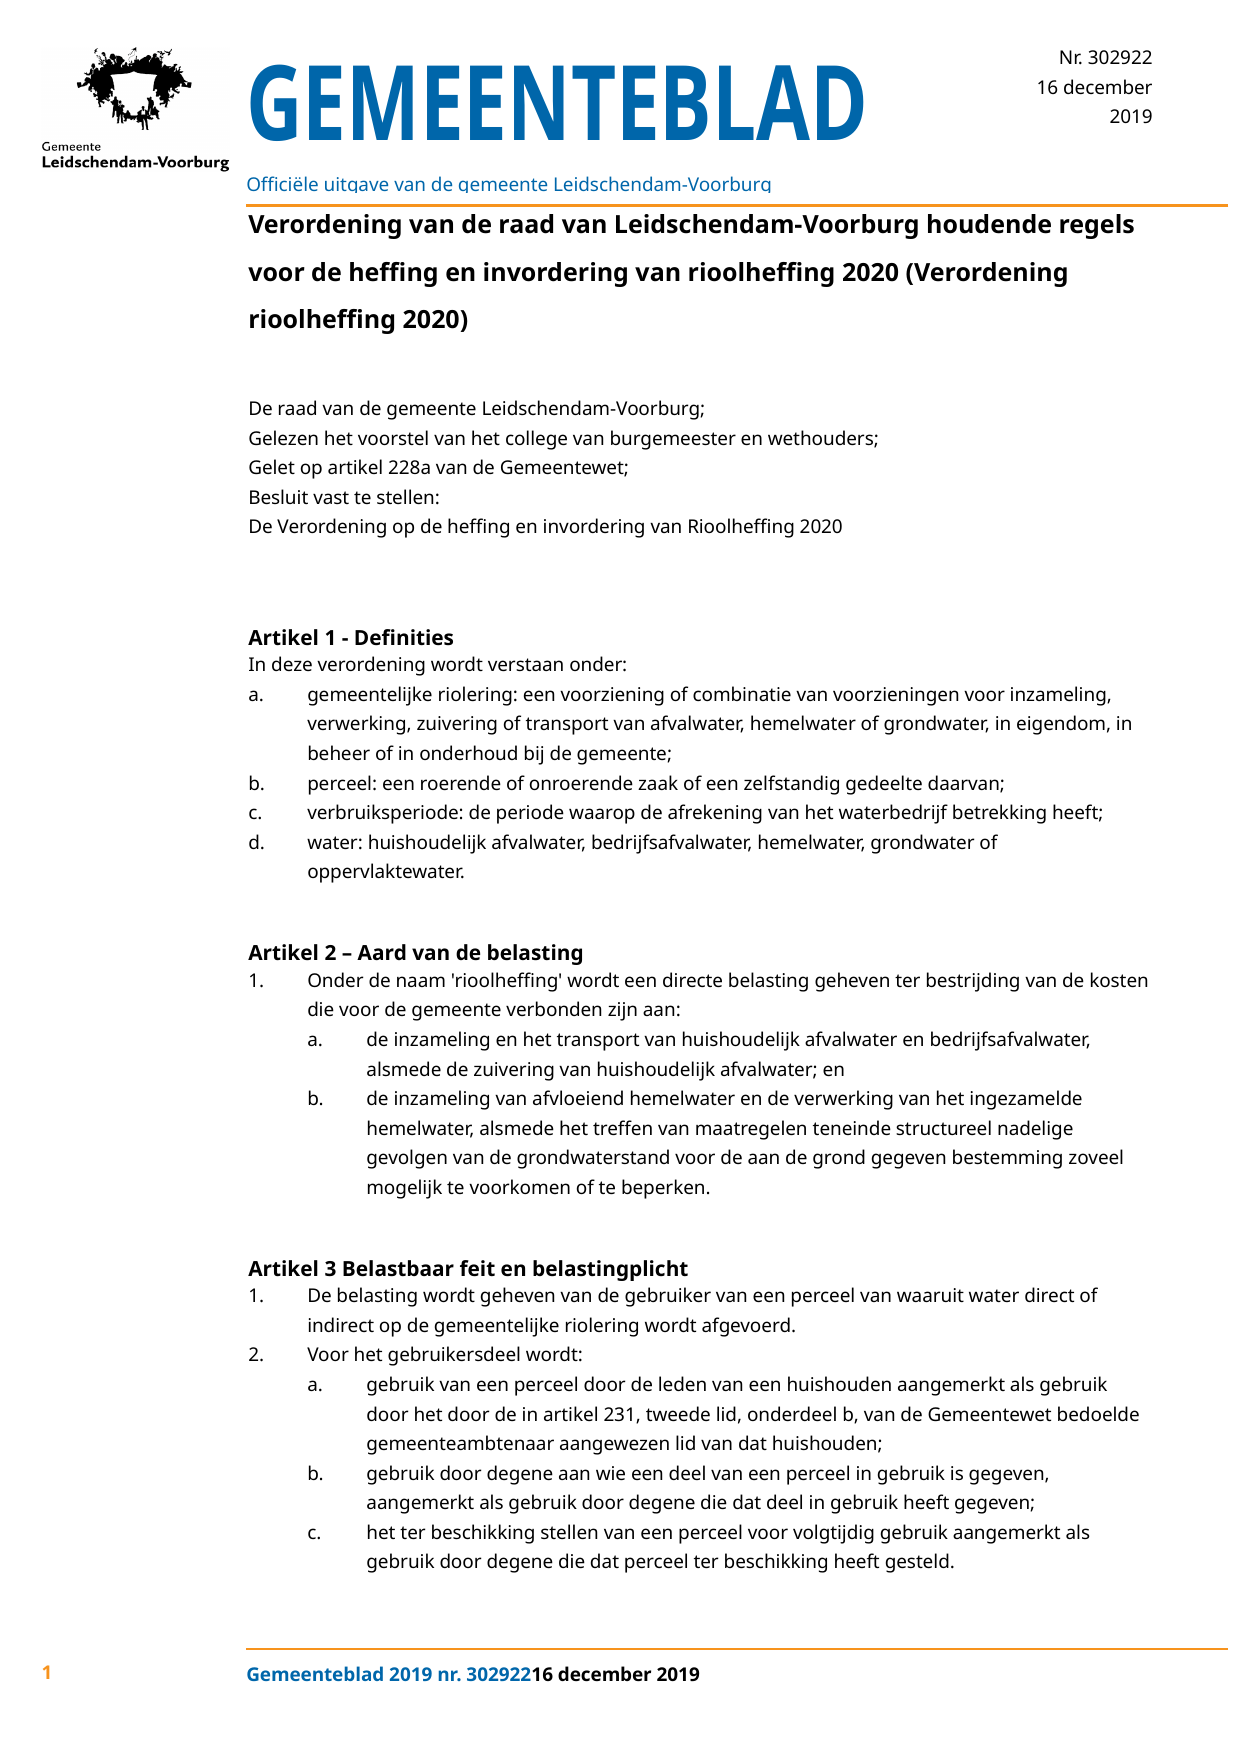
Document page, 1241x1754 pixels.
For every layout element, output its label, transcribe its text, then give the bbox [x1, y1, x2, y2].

list De belasting wordt geheven van de gebruiker van een perceel van waaruit water direct of indirect op de gemeentelijke riolering wordt afgevoerd. [248, 1282, 1152, 1338]
list perceel: een roerende of onroerende zaak of een zelfstandig gedeelte daarvan; [248, 770, 1152, 796]
text Gelet op artikel 228a van de Gemeentewet; [248, 454, 1152, 480]
list gemeentelijke riolering: een voorziening of combinatie van voorzieningen voor inzameling, verwerking, zuivering of transport van afvalwater, hemelwater of grondwater, in eigendom, in beheer of in onderhoud bij de gemeente; [248, 681, 1152, 766]
text Artikel 1 - Definities [248, 623, 1152, 651]
list gebruik door degene aan wie een deel van een perceel in gebruik is gegeven, aangemerkt als gebruik door degene die dat deel in gebruik heeft gegeven; [307, 1460, 1152, 1515]
text Gelezen het voorstel van het college van burgemeester en wethouders; [248, 425, 1152, 450]
list de inzameling en het transport van huishoudelijk afvalwater en bedrijfsafvalwater, alsmede de zuivering van huishoudelijk afvalwater; en [307, 1026, 1152, 1081]
text Artikel 2 – Aard van de belasting [248, 938, 1152, 967]
list de inzameling van afvloeiend hemelwater en de verwerking van het ingezamelde hemelwater, alsmede het treffen van maatregelen teneinde structureel nadelige gevolgen van de grondwaterstand voor de aan de grond gegeven bestemming zoveel mogelijk te voorkomen of te beperken. [307, 1085, 1152, 1200]
list Voor het gebruikersdeel wordt: [248, 1342, 1152, 1367]
list gebruik van een perceel door de leden van een huishouden aangemerkt als gebruik door het door de in artikel 231, tweede lid, onderdeel b, van de Gemeentewet bedoelde gemeenteambtenaar aangewezen lid van dat huishouden; [307, 1371, 1152, 1456]
list verbruiksperiode: de periode waarop de afrekening van het waterbedrijf betrekking heeft; [248, 799, 1152, 825]
text De raad van de gemeente Leidschendam-Voorburg; [248, 395, 1152, 421]
text De Verordening op de heffing en invordering van Rioolheffing 2020 [248, 513, 1152, 539]
text Artikel 3 Belastbaar feit en belastingplicht [248, 1254, 1152, 1282]
text Besluit vast te stellen: [248, 484, 1152, 509]
list water: huishoudelijk afvalwater, bedrijfsafvalwater, hemelwater, grondwater of oppervlaktewater. [248, 829, 1152, 884]
text In deze verordening wordt verstaan onder: [248, 651, 1152, 677]
list het ter beschikking stellen van een perceel voor volgtijdig gebruik aangemerkt als gebruik door degene die dat perceel ter beschikking heeft gesteld. [307, 1519, 1152, 1574]
list Onder de naam 'rioolheffing' wordt een directe belasting geheven ter bestrijding van de kosten die voor de gemeente verbonden zijn aan: [248, 967, 1152, 1022]
picture [41, 47, 231, 172]
text Verordening van de raad van Leidschendam-Voorburg houdende regels voor de heffing en invordering van rioolheffing 2020 (Verordening rioolheffing 2020) [248, 207, 1152, 336]
